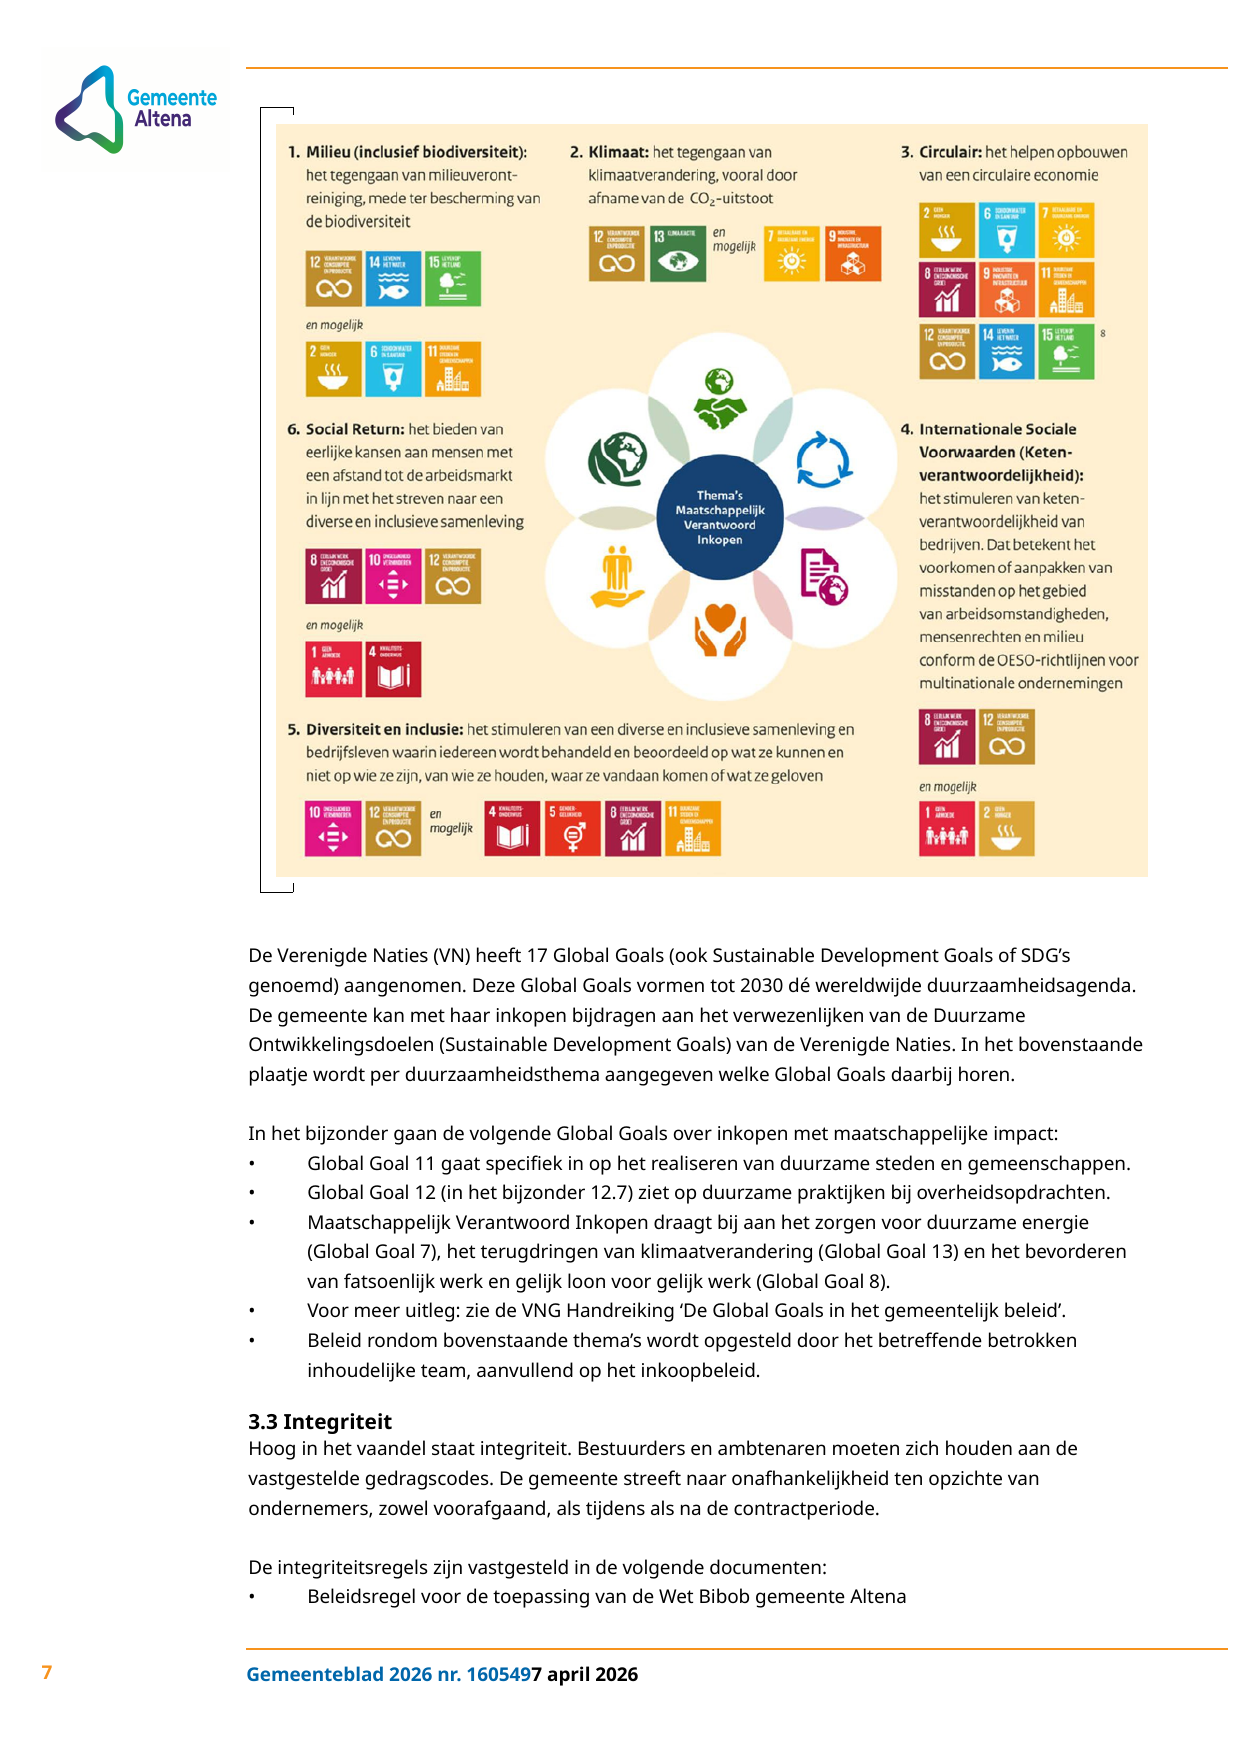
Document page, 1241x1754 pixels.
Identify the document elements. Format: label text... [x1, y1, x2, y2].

text De Verenigde Naties (VN) heeft 17 Global Goals (ook Sustainable Development Goals of SDG’s genoemd) aangenomen. Deze Global Goals vormen tot 2030 dé wereldwijde duurzaamheidsagenda. De gemeente kan met haar inkopen bijdragen aan het verwezenlijken van de Duurzame Ontwikkelingsdoelen (Sustainable Development Goals) van de Verenigde Naties. In het bovenstaande plaatje wordt per duurzaamheidsthema aangegeven welke Global Goals daarbij horen. [248, 943, 1152, 1087]
picture [268, 115, 1155, 883]
list Maatschappelijk Verantwoord Inkopen draagt bij aan het zorgen voor duurzame energie (Global Goal 7), het terugdringen van klimaatverandering (Global Goal 13) en het bevorderen van fatsoenlijk werk en gelijk loon voor gelijk werk (Global Goal 8). [248, 1209, 1152, 1294]
list Global Goal 11 gaat specifiek in op het realiseren van duurzame steden en gemeenschappen. [248, 1150, 1152, 1175]
text 3.3 Integriteit [248, 1407, 1152, 1436]
text In het bijzonder gaan de volgende Global Goals over inkopen met maatschappelijke impact: [248, 1120, 1152, 1146]
text De integriteitsregels zijn vastgesteld in de volgende documenten: [248, 1554, 1152, 1580]
picture [41, 47, 231, 172]
text Hoog in het vaandel staat integriteit. Bestuurders en ambtenaren moeten zich houden aan de vastgestelde gedragscodes. De gemeente streeft naar onafhankelijkheid ten opzichte van ondernemers, zowel voorafgaand, als tijdens als na de contractperiode. [248, 1436, 1152, 1521]
list Beleid rondom bovenstaande thema’s wordt opgesteld door het betreffende betrokken inhoudelijke team, aanvullend op het inkoopbeleid. [248, 1327, 1152, 1382]
list Voor meer uitleg: zie de VNG Handreiking ‘De Global Goals in het gemeentelijk beleid’. [248, 1298, 1152, 1323]
list Global Goal 12 (in het bijzonder 12.7) ziet op duurzame praktijken bij overheidsopdrachten. [248, 1179, 1152, 1205]
list Beleidsregel voor de toepassing van de Wet Bibob gemeente Altena [248, 1583, 1152, 1609]
